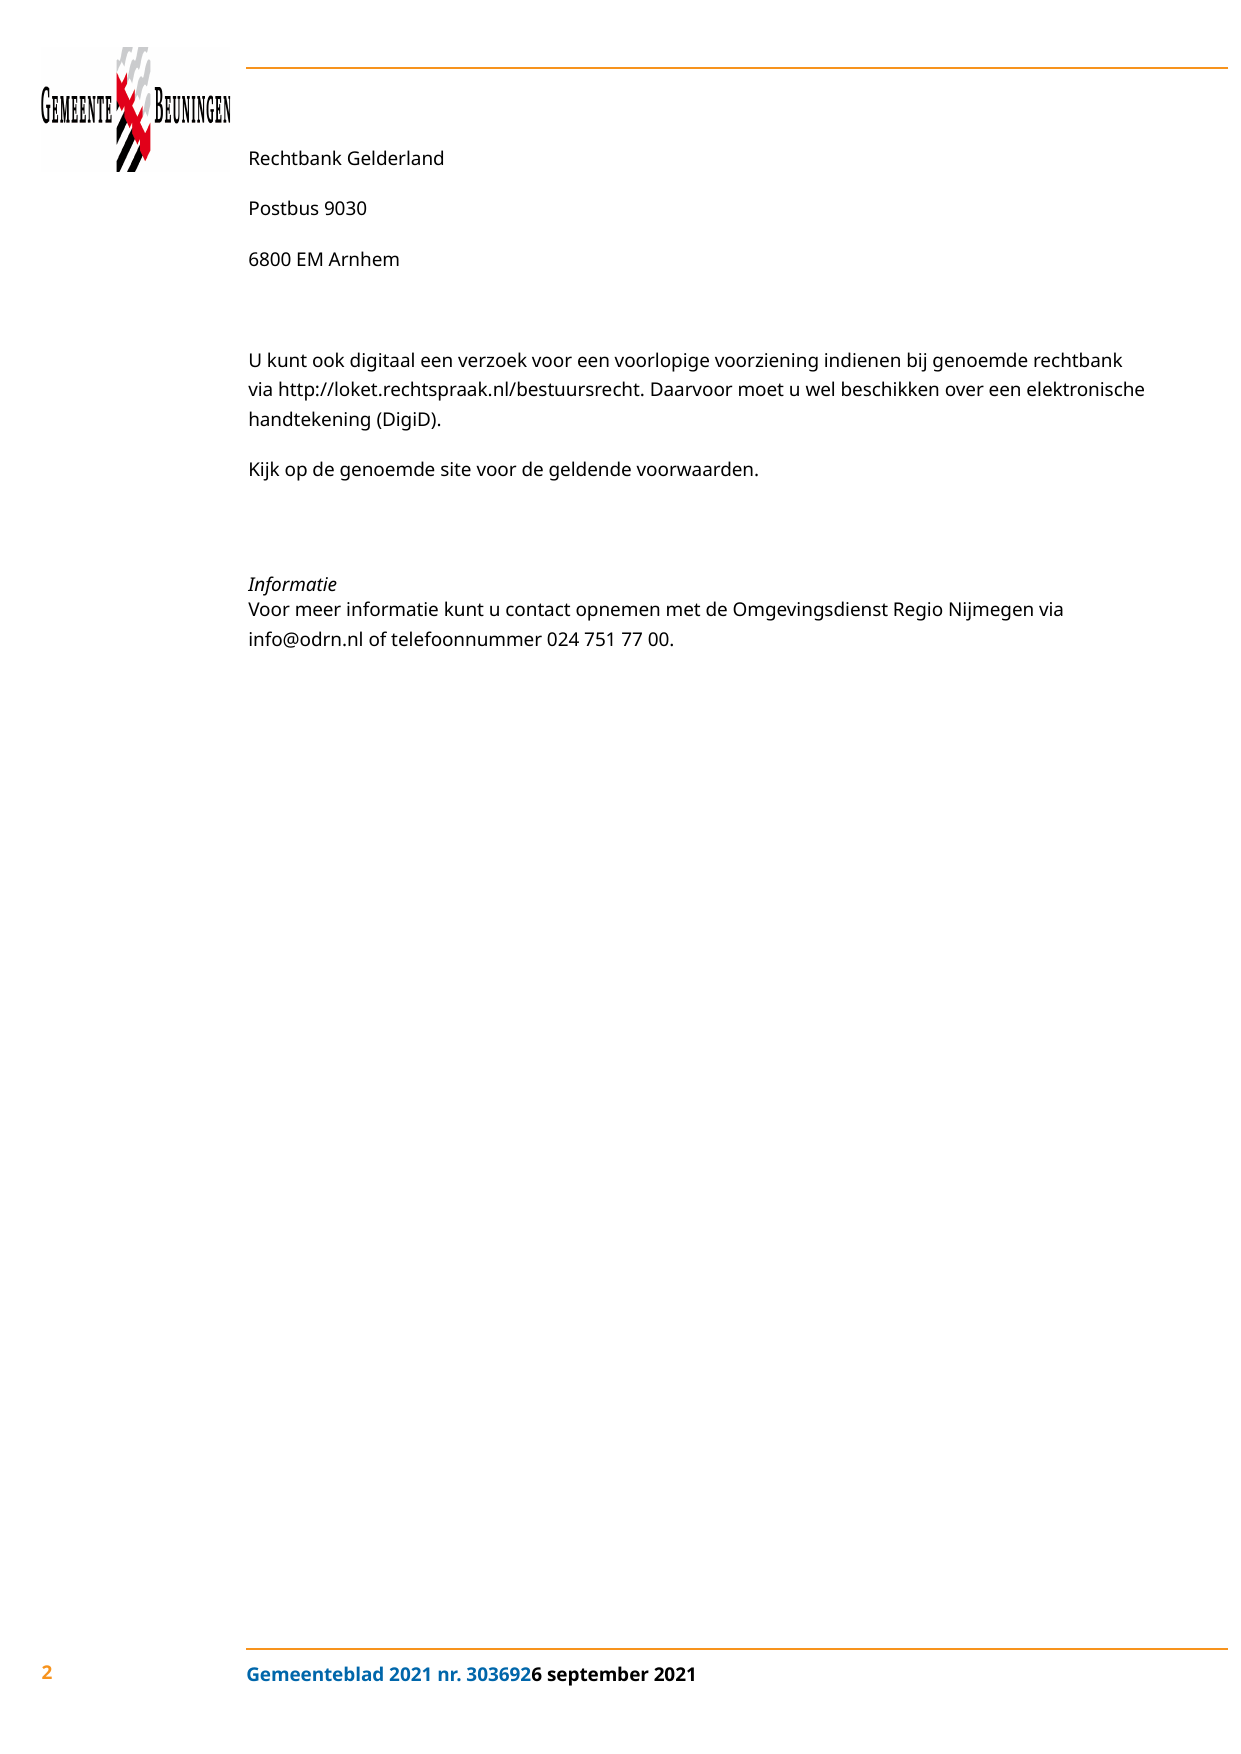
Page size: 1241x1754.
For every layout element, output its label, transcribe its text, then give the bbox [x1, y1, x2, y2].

text 6800 EM Arnhem [248, 246, 1152, 272]
text Rechtbank Gelderland [248, 145, 1152, 171]
text Postbus 9030 [248, 196, 1152, 221]
text Informatie [248, 571, 1152, 597]
text Voor meer informatie kunt u contact opnemen met de Omgevingsdienst Regio Nijmegen via info@odrn.nl of telefoonnummer 024 751 77 00. [248, 597, 1152, 652]
text U kunt ook digitaal een verzoek voor een voorlopige voorziening indienen bij genoemde rechtbank via http://loket.rechtspraak.nl/bestuursrecht. Daarvoor moet u wel beschikken over een elektronische handtekening (DigiD). [248, 347, 1152, 432]
text Kijk op de genoemde site voor de geldende voorwaarden. [248, 456, 1152, 482]
picture [41, 47, 231, 172]
